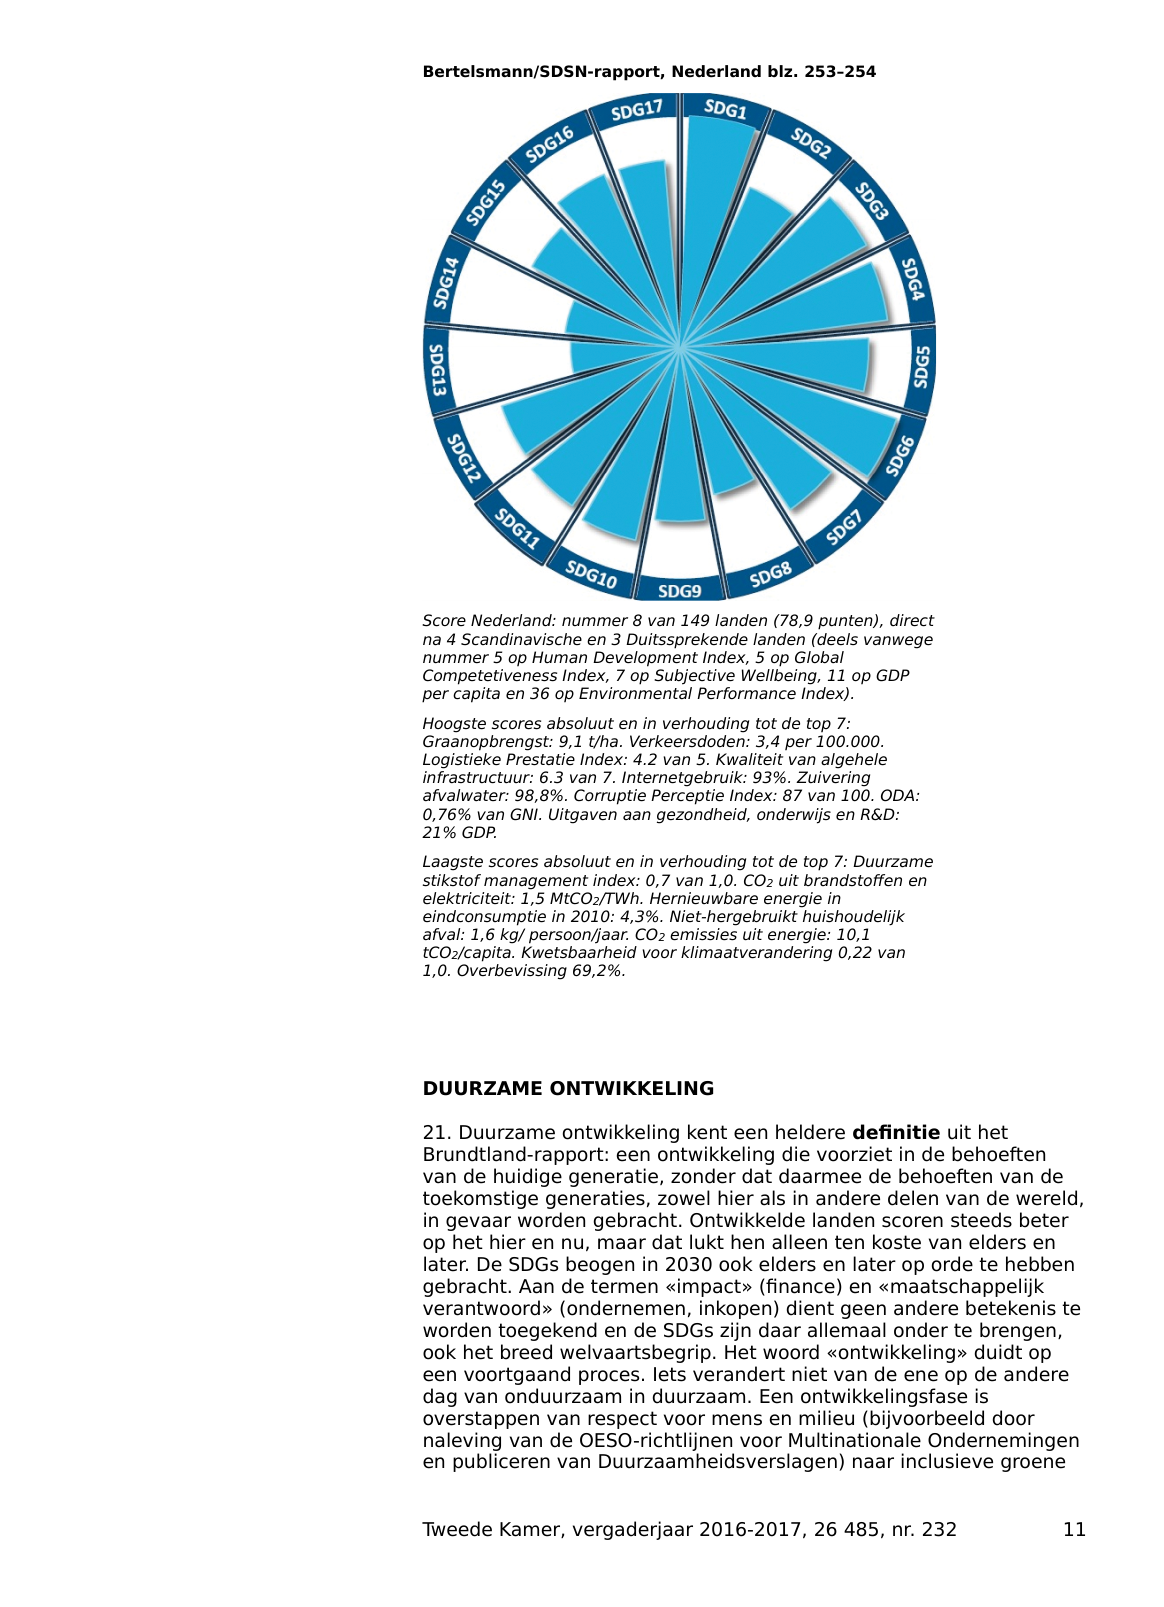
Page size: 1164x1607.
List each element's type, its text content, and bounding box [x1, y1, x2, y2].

text Score Nederland: nummer 8 van 149 landen (78,9 punten), direct na 4 Scandinavische en 3 Duitssprekende landen (deels vanwege nummer 5 op Human Development Index, 5 op Global Competetiveness Index, 7 op Subjective Wellbeing, 11 op GDP per capita en 36 op Environmental Performance Index). [422, 612, 936, 703]
text Hoogste scores absoluut en in verhouding tot de top 7: Graanopbrengst: 9,1 t/ha. Verkeersdoden: 3,4 per 100.000. Logistieke Prestatie Index: 4.2 van 5. Kwaliteit van algehele infrastructuur: 6.3 van 7. Internetgebruik: 93%. Zuivering afvalwater: 98,8%. Corruptie Perceptie Index: 87 van 100. ODA: 0,76% van GNI. Uitgaven aan gezondheid, onderwijs en R&D: 21% GDP. [422, 715, 936, 842]
text 21. Duurzame ontwikkeling kent een heldere definitie uit het Brundtland-rapport: een ontwikkeling die voorziet in de behoeften van de huidige generatie, zonder dat daarmee de behoeften van de toekomstige generaties, zowel hier als in andere delen van de wereld, in gevaar worden gebracht. Ontwikkelde landen scoren steeds beter op het hier en nu, maar dat lukt hen alleen ten koste van elders en later. De SDGs beogen in 2030 ook elders en later op orde te hebben gebracht. Aan de termen «impact» (finance) en «maatschappelijk verantwoord» (ondernemen, inkopen) dient geen andere betekenis te worden toegekend en de SDGs zijn daar allemaal onder te brengen, ook het breed welvaartsbegrip. Het woord «ontwikkeling» duidt op een voortgaand proces. Iets verandert niet van de ene op de andere dag van onduurzaam in duurzaam. Een ontwikkelingsfase is overstappen van respect voor mens en milieu (bijvoorbeeld door naleving van de OESO-richtlijnen voor Multinationale Ondernemingen en publiceren van Duurzaamheidsverslagen) naar inclusieve groene [422, 1122, 1087, 1473]
subtitle DUURZAME ONTWIKKELING [422, 1078, 1087, 1099]
text Laagste scores absoluut en in verhouding tot de top 7: Duurzame stikstof management index: 0,7 van 1,0. CO2 uit brandstoffen en elektriciteit: 1,5 MtCO2/TWh. Hernieuwbare energie in eindconsumptie in 2010: 4,3%. Niet-hergebruikt huishoudelijk afval: 1,6 kg/ persoon/jaar. CO2 emissies uit energie: 10,1 tCO2/capita. Kwetsbaarheid voor klimaatverandering 0,22 van 1,0. Overbevissing 69,2%. [422, 853, 936, 980]
text Bertelsmann/SDSN-rapport, Nederland blz. 253–254 [422, 63, 936, 81]
picture [422, 92, 937, 601]
